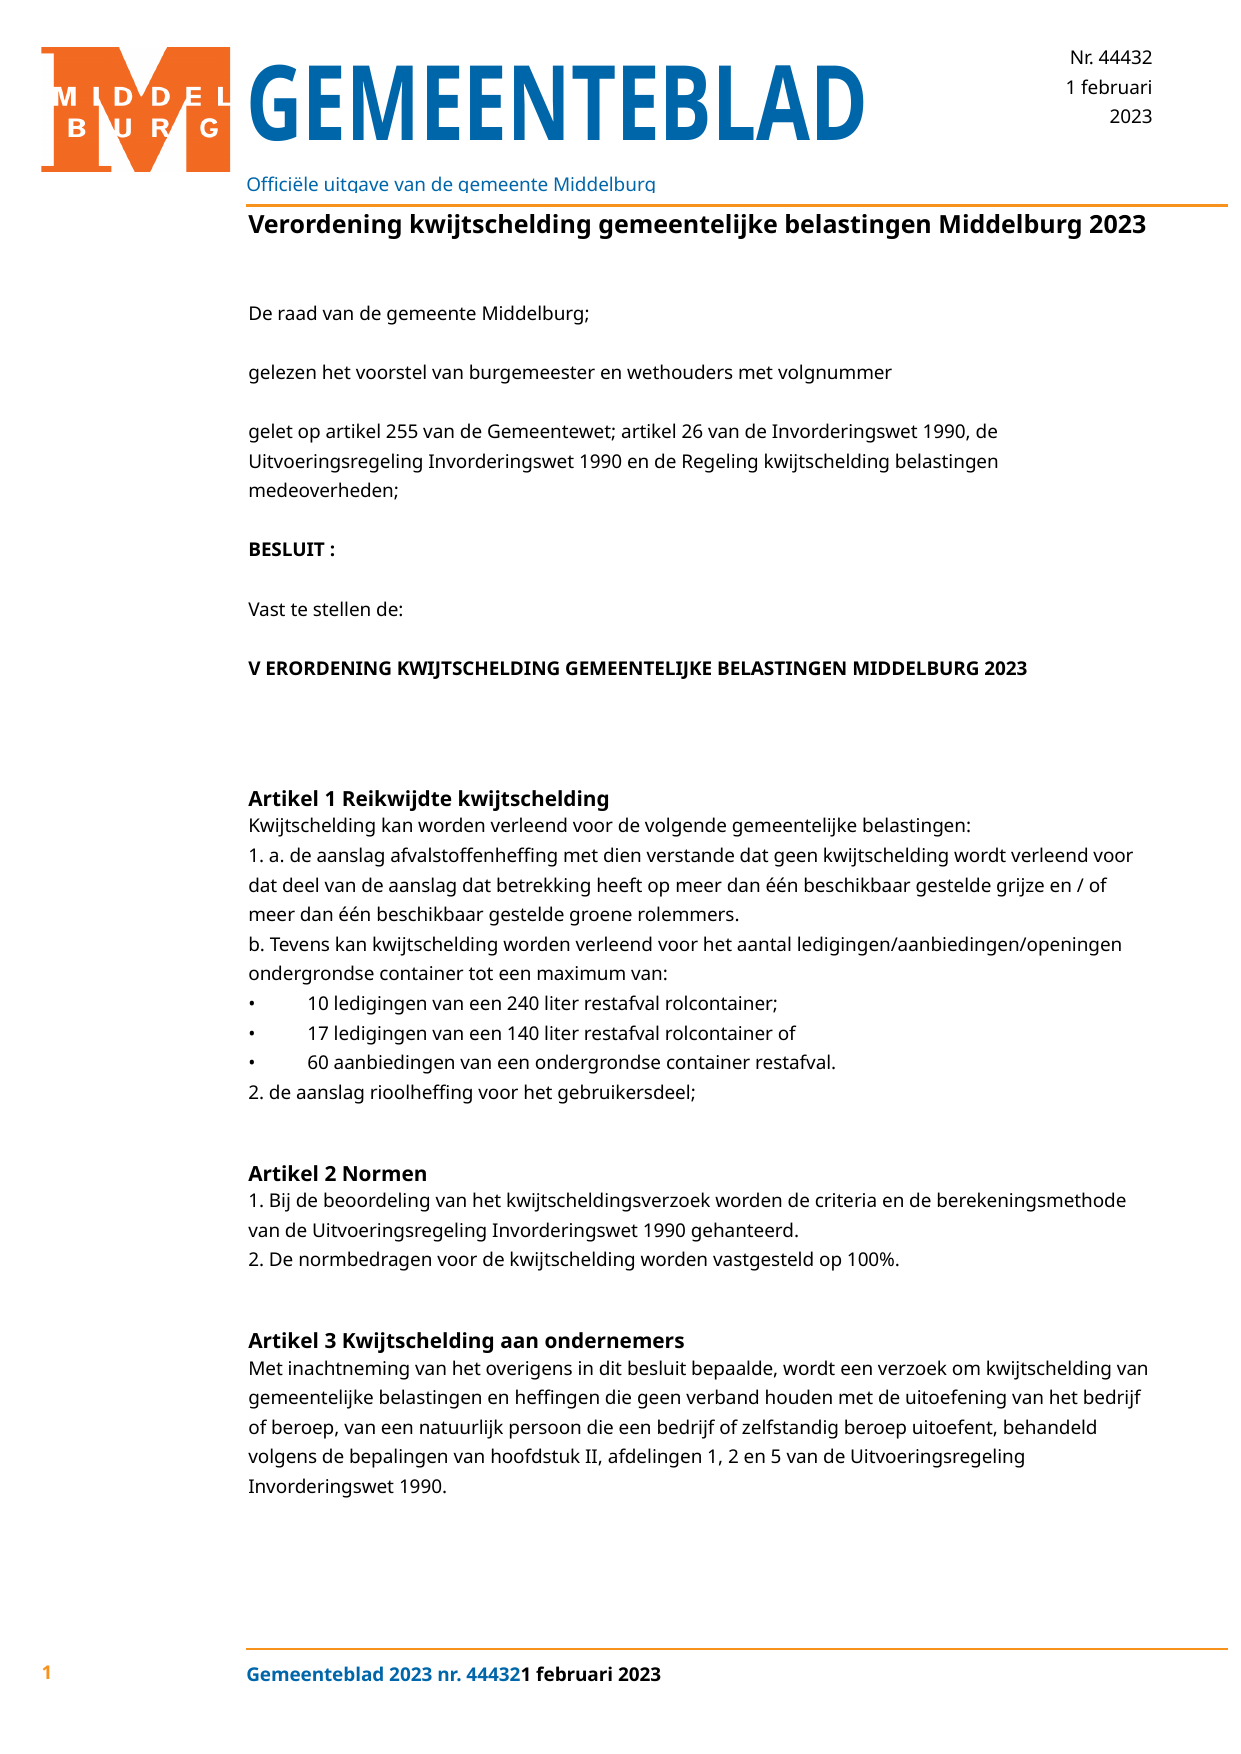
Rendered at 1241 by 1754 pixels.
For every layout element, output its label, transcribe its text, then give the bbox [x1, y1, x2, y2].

list 60 aanbiedingen van een ondergrondse container restafval. [248, 1049, 1152, 1075]
text 1. a. de aanslag afvalstoffenheffing met dien verstande dat geen kwijtschelding wordt verleend voor dat deel van de aanslag dat betrekking heeft op meer dan één beschikbaar gestelde grijze en / of meer dan één beschikbaar gestelde groene rolemmers. [248, 842, 1152, 927]
text gelezen het voorstel van burgemeester en wethouders met volgnummer [248, 359, 1152, 385]
text Artikel 3 Kwijtschelding aan ondernemers [248, 1326, 1152, 1355]
text gelet op artikel 255 van de Gemeentewet; artikel 26 van de Invorderingswet 1990, de Uitvoeringsregeling Invorderingswet 1990 en de Regeling kwijtschelding belastingen medeoverheden; [248, 418, 1152, 503]
list 10 ledigingen van een 240 liter restafval rolcontainer; [248, 990, 1152, 1016]
text BESLUIT : [248, 537, 1152, 562]
text 2. De normbedragen voor de kwijtschelding worden vastgesteld op 100%. [248, 1246, 1152, 1272]
text Artikel 1 Reikwijdte kwijtschelding [248, 784, 1152, 813]
text Vast te stellen de: [248, 596, 1152, 621]
text Verordening kwijtschelding gemeentelijke belastingen Middelburg 2023 [248, 207, 1152, 241]
text 2. de aanslag rioolheffing voor het gebruikersdeel; [248, 1079, 1152, 1104]
text b. Tevens kan kwijtschelding worden verleend voor het aantal ledigingen/aanbiedingen/openingen ondergrondse container tot een maximum van: [248, 931, 1152, 986]
text Met inachtneming van het overigens in dit besluit bepaalde, wordt een verzoek om kwijtschelding van gemeentelijke belastingen en heffingen die geen verband houden met de uitoefening van het bedrijf of beroep, van een natuurlijk persoon die een bedrijf of zelfstandig beroep uitoefent, behandeld volgens de bepalingen van hoofdstuk II, afdelingen 1, 2 en 5 van de Uitvoeringsregeling Invorderingswet 1990. [248, 1355, 1152, 1499]
text V ERORDENING KWIJTSCHELDING GEMEENTELIJKE BELASTINGEN MIDDELBURG 2023 [248, 655, 1152, 681]
text Kwijtschelding kan worden verleend voor de volgende gemeentelijke belastingen: [248, 813, 1152, 838]
list 17 ledigingen van een 140 liter restafval rolcontainer of [248, 1020, 1152, 1045]
text 1. Bij de beoordeling van het kwijtscheldingsverzoek worden de criteria en de berekeningsmethode van de Uitvoeringsregeling Invorderingswet 1990 gehanteerd. [248, 1187, 1152, 1243]
text De raad van de gemeente Middelburg; [248, 300, 1152, 326]
picture [41, 47, 231, 172]
text Artikel 2 Normen [248, 1159, 1152, 1187]
